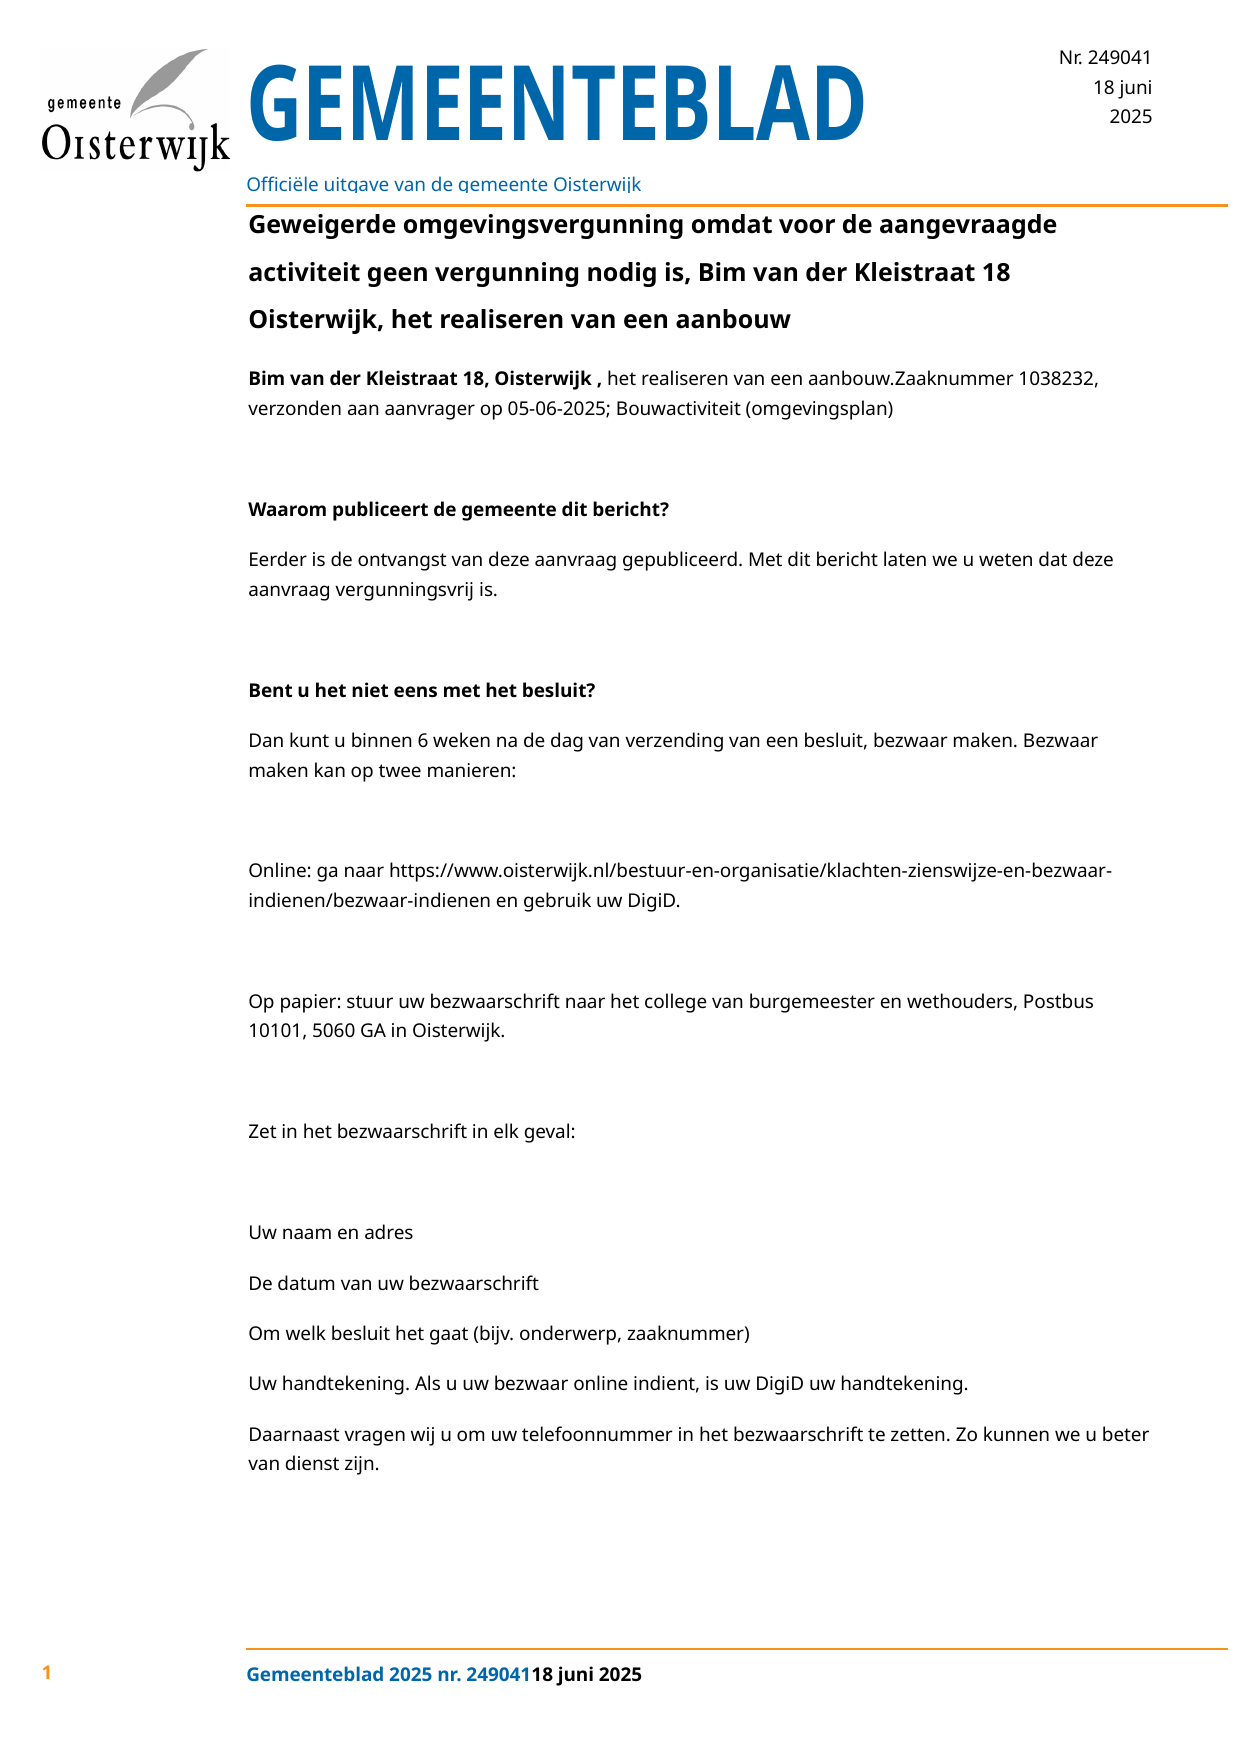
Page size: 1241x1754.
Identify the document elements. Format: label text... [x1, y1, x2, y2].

text Dan kunt u binnen 6 weken na de dag van verzending van een besluit, bezwaar maken. Bezwaar maken kan op twee manieren: [248, 727, 1152, 782]
text Bent u het niet eens met het besluit? [248, 677, 1152, 702]
text Op papier: stuur uw bezwaarschrift naar het college van burgemeester en wethouders, Postbus 10101, 5060 GA in Oisterwijk. [248, 988, 1152, 1043]
text Online: ga naar https://www.oisterwijk.nl/bestuur-en-organisatie/klachten-zienswijze-en-bezwaar-indienen/bezwaar-indienen en gebruik uw DigiD. [248, 858, 1152, 913]
text Geweigerde omgevingsvergunning omdat voor de aangevraagde activiteit geen vergunning nodig is, Bim van der Kleistraat 18 Oisterwijk, het realiseren van een aanbouw [248, 207, 1152, 336]
text Waarom publiceert de gemeente dit bericht? [248, 496, 1152, 522]
picture [41, 47, 231, 172]
text Daarnaast vragen wij u om uw telefoonnummer in het bezwaarschrift te zetten. Zo kunnen we u beter van dienst zijn. [248, 1421, 1152, 1476]
text Uw handtekening. Als u uw bezwaar online indient, is uw DigiD uw handtekening. [248, 1371, 1152, 1396]
text De datum van uw bezwaarschrift [248, 1270, 1152, 1295]
text Eerder is de ontvangst van deze aanvraag gepubliceerd. Met dit bericht laten we u weten dat deze aanvraag vergunningsvrij is. [248, 546, 1152, 602]
text Bim van der Kleistraat 18, Oisterwijk , het realiseren van een aanbouw.Zaaknummer 1038232, verzonden aan aanvrager op 05-06-2025; Bouwactiviteit (omgevingsplan) [248, 366, 1152, 421]
text Zet in het bezwaarschrift in elk geval: [248, 1118, 1152, 1144]
text Uw naam en adres [248, 1219, 1152, 1245]
text Om welk besluit het gaat (bijv. onderwerp, zaaknummer) [248, 1320, 1152, 1346]
